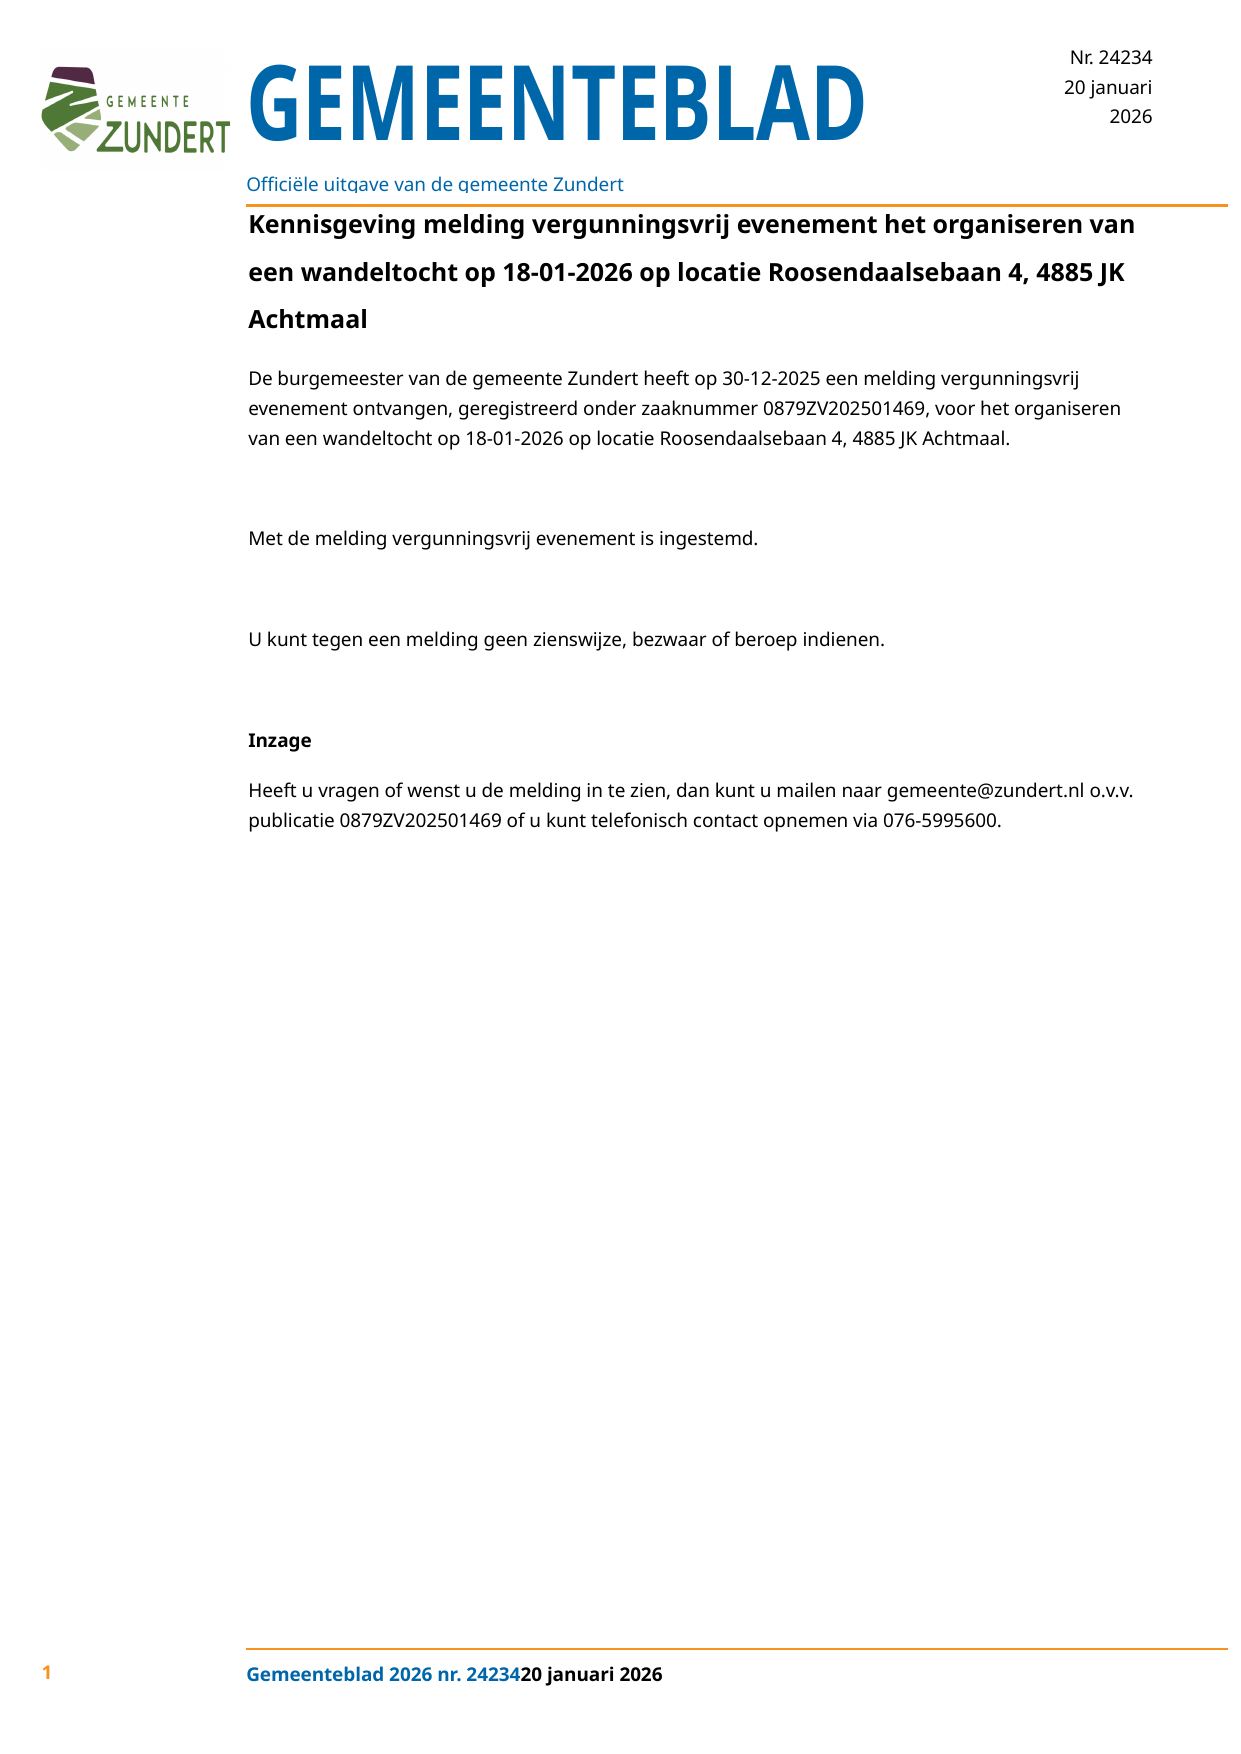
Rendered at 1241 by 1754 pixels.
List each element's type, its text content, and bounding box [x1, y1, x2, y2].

text Met de melding vergunningsvrij evenement is ingestemd. [248, 526, 1152, 551]
text Kennisgeving melding vergunningsvrij evenement het organiseren van een wandeltocht op 18-01-2026 op locatie Roosendaalsebaan 4, 4885 JK Achtmaal [248, 207, 1152, 336]
picture [41, 47, 231, 172]
text Heeft u vragen of wenst u de melding in te zien, dan kunt u mailen naar gemeente@zundert.nl o.v.v. publicatie 0879ZV202501469 of u kunt telefonisch contact opnemen via 076-5995600. [248, 778, 1152, 833]
text Inzage [248, 727, 1152, 753]
text U kunt tegen een melding geen zienswijze, bezwaar of beroep indienen. [248, 626, 1152, 652]
text De burgemeester van de gemeente Zundert heeft op 30-12-2025 een melding vergunningsvrij evenement ontvangen, geregistreerd onder zaaknummer 0879ZV202501469, voor het organiseren van een wandeltocht op 18-01-2026 op locatie Roosendaalsebaan 4, 4885 JK Achtmaal. [248, 366, 1152, 450]
